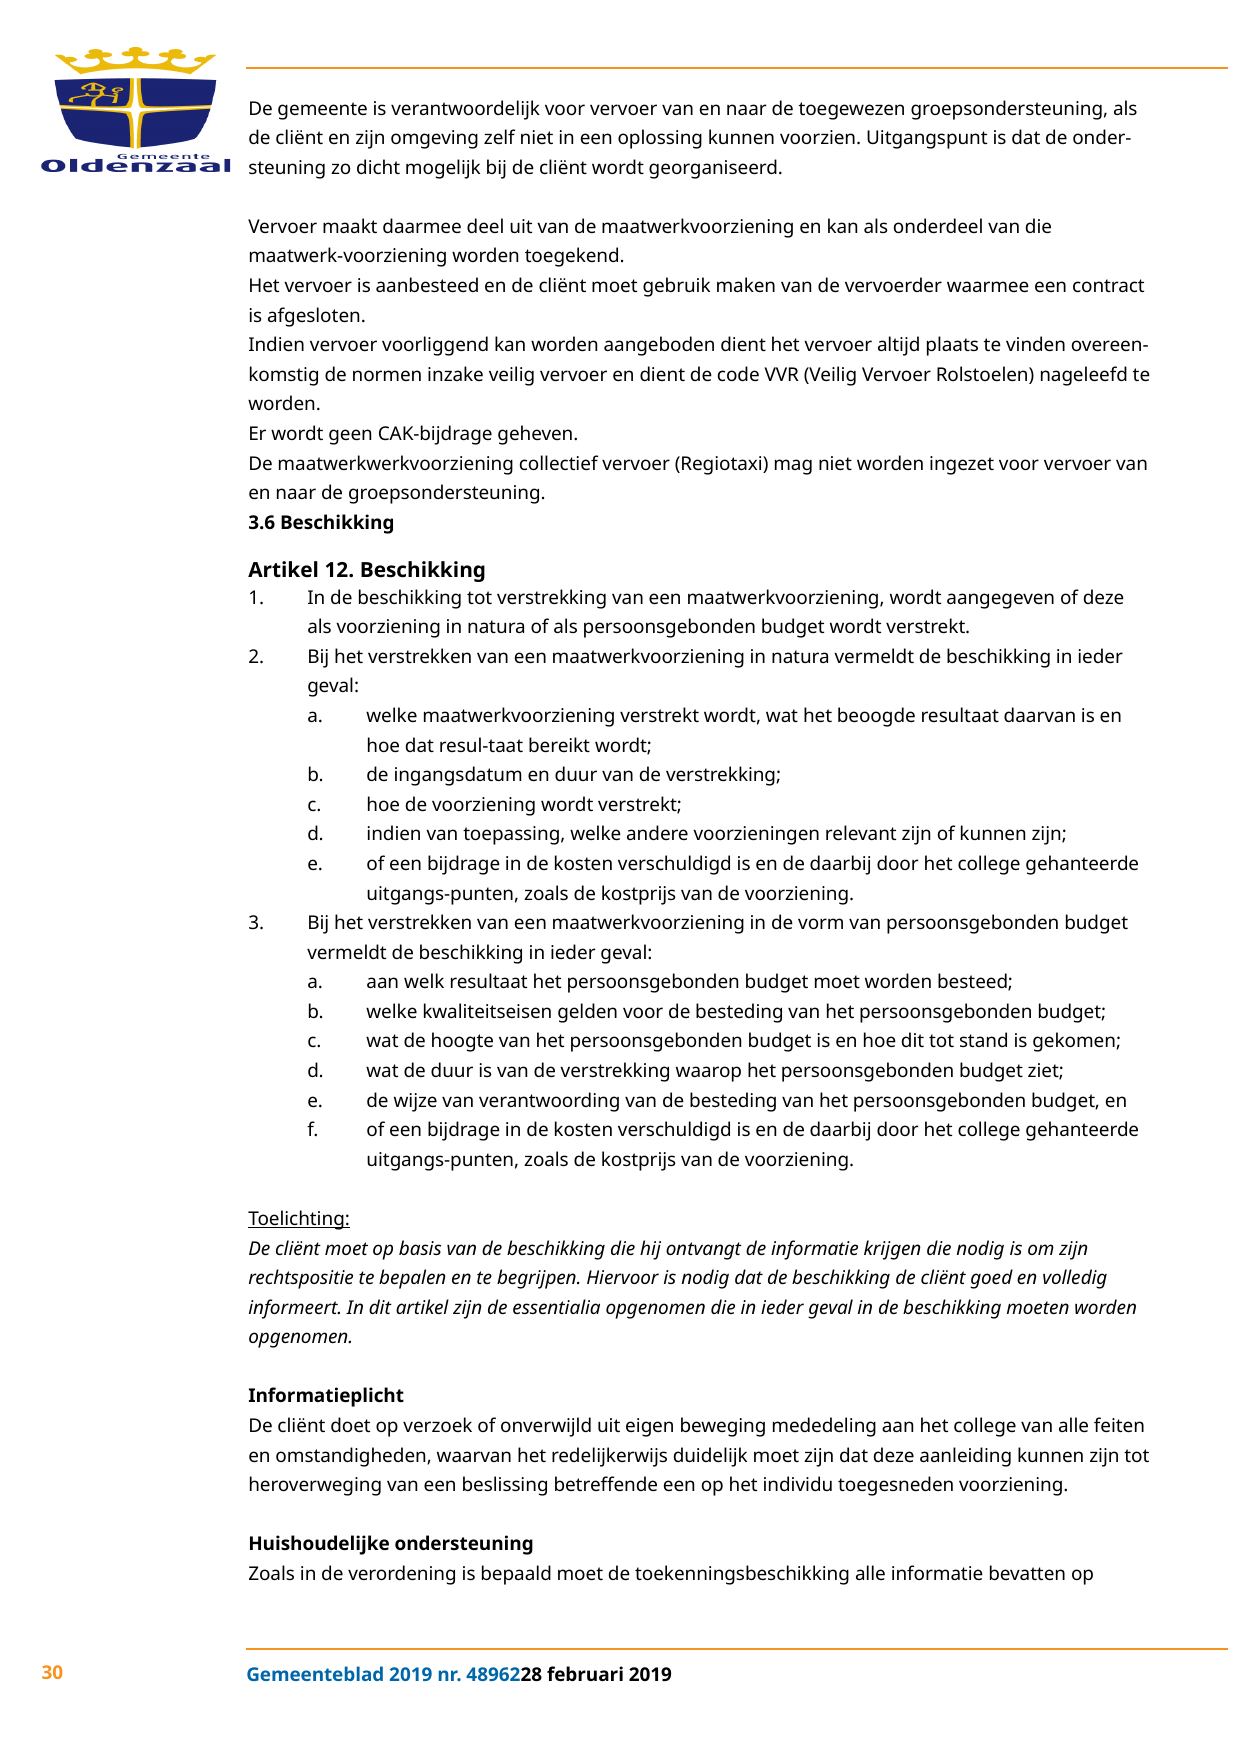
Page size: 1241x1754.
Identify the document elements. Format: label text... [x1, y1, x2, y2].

list de wijze van verantwoording van de besteding van het persoonsgebonden budget, en [307, 1087, 1152, 1113]
text Artikel 12. Beschikking [248, 556, 1152, 584]
list welke maatwerkvoorziening verstrekt wordt, wat het beoogde resultaat daarvan is en hoe dat resul-taat bereikt wordt; [307, 702, 1152, 758]
text De cliënt doet op verzoek of onverwijld uit eigen beweging mededeling aan het college van alle feiten en omstandigheden, waarvan het redelijkerwijs duidelijk moet zijn dat deze aanleiding kunnen zijn tot heroverweging van een beslissing betreffende een op het individu toegesneden voorziening. [248, 1412, 1152, 1497]
list Bij het verstrekken van een maatwerkvoorziening in natura vermeldt de beschikking in ieder geval: [248, 643, 1152, 698]
list of een bijdrage in de kosten verschuldigd is en de daarbij door het college gehanteerde uitgangs-punten, zoals de kostprijs van de voorziening. [307, 1116, 1152, 1172]
list Bij het verstrekken van een maatwerkvoorziening in de vorm van persoonsgebonden budget vermeldt de beschikking in ieder geval: [248, 909, 1152, 965]
list de ingangsdatum en duur van de verstrekking; [307, 761, 1152, 787]
text Het vervoer is aanbesteed en de cliënt moet gebruik maken van de vervoerder waarmee een contract is afgesloten. [248, 272, 1152, 328]
text Huishoudelijke ondersteuning [248, 1531, 1152, 1556]
list welke kwaliteitseisen gelden voor de besteding van het persoonsgebonden budget; [307, 998, 1152, 1024]
list wat de duur is van de verstrekking waarop het persoonsgebonden budget ziet; [307, 1057, 1152, 1083]
list hoe de voorziening wordt verstrekt; [307, 791, 1152, 817]
text De gemeente is verantwoordelijk voor vervoer van en naar de toegewezen groepsondersteuning, als de cliënt en zijn omgeving zelf niet in een oplossing kunnen voorzien. Uitgangspunt is dat de onder-steuning zo dicht mogelijk bij de cliënt wordt georganiseerd. [248, 95, 1152, 180]
text Zoals in de verordening is bepaald moet de toekenningsbeschikking alle informatie bevatten op [248, 1560, 1152, 1586]
list wat de hoogte van het persoonsgebonden budget is en hoe dit tot stand is gekomen; [307, 1028, 1152, 1053]
list aan welk resultaat het persoonsgebonden budget moet worden besteed; [307, 968, 1152, 994]
text Vervoer maakt daarmee deel uit van de maatwerkvoorziening en kan als onderdeel van die maatwerk-voorziening worden toegekend. [248, 213, 1152, 268]
list of een bijdrage in de kosten verschuldigd is en de daarbij door het college gehanteerde uitgangs-punten, zoals de kostprijs van de voorziening. [307, 850, 1152, 906]
list indien van toepassing, welke andere voorzieningen relevant zijn of kunnen zijn; [307, 821, 1152, 846]
text Indien vervoer voorliggend kan worden aangeboden dient het vervoer altijd plaats te vinden overeen-komstig de normen inzake veilig vervoer en dient de code VVR (Veilig Vervoer Rolstoelen) nageleefd te worden. [248, 331, 1152, 416]
list In de beschikking tot verstrekking van een maatwerkvoorziening, wordt aangegeven of deze als voorziening in natura of als persoonsgebonden budget wordt verstrekt. [248, 584, 1152, 639]
picture [41, 47, 231, 172]
text 3.6 Beschikking [248, 509, 1152, 535]
text De maatwerkwerkvoorziening collectief vervoer (Regiotaxi) mag niet worden ingezet voor vervoer van en naar de groepsondersteuning. [248, 450, 1152, 505]
text De cliënt moet op basis van de beschikking die hij ontvangt de informatie krijgen die nodig is om zijn rechtspositie te bepalen en te begrijpen. Hiervoor is nodig dat de beschikking de cliënt goed en volledig informeert. In dit artikel zijn de essentialia opgenomen die in ieder geval in de beschikking moeten worden opgenomen. [248, 1235, 1152, 1349]
text Er wordt geen CAK-bijdrage geheven. [248, 420, 1152, 446]
text Toelichting: [248, 1205, 1152, 1231]
text Informatieplicht [248, 1383, 1152, 1408]
